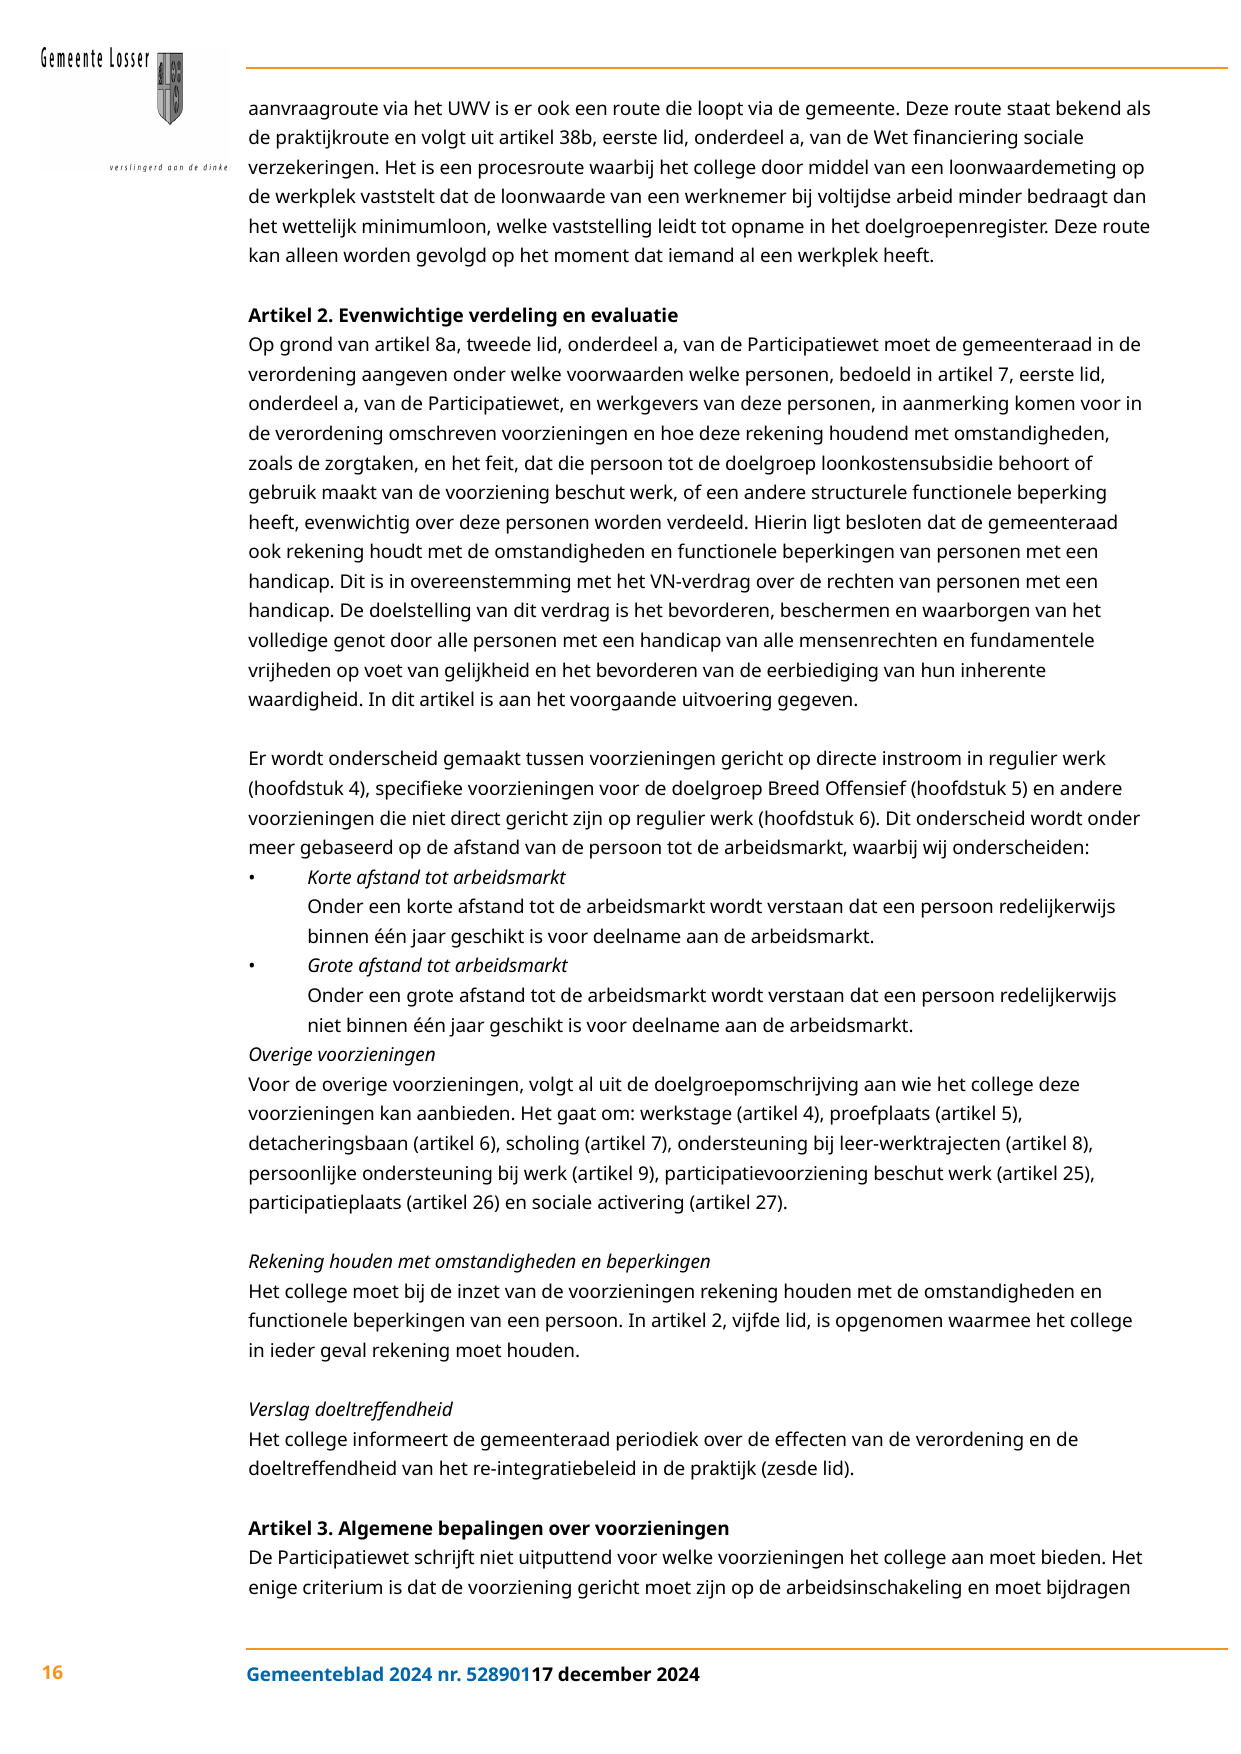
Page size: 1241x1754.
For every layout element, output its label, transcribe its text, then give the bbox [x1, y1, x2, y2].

list Onder een grote afstand tot de arbeidsmarkt wordt verstaan dat een persoon redelijkerwijs niet binnen één jaar geschikt is voor deelname aan de arbeidsmarkt. [248, 982, 1152, 1038]
list Grote afstand tot arbeidsmarkt [248, 953, 1152, 978]
text Er wordt onderscheid gemaakt tussen voorzieningen gericht op directe instroom in regulier werk (hoofdstuk 4), specifieke voorzieningen voor de doelgroep Breed Offensief (hoofdstuk 5) en andere voorzieningen die niet direct gericht zijn op regulier werk (hoofdstuk 6). Dit onderscheid wordt onder meer gebaseerd op de afstand van de persoon tot de arbeidsmarkt, waarbij wij onderscheiden: [248, 746, 1152, 860]
list Korte afstand tot arbeidsmarkt [248, 864, 1152, 890]
text Artikel 2. Evenwichtige verdeling en evaluatie [248, 302, 1152, 328]
text Op grond van artikel 8a, tweede lid, onderdeel a, van de Participatiewet moet de gemeenteraad in de verordening aangeven onder welke voorwaarden welke personen, bedoeld in artikel 7, eerste lid, onderdeel a, van de Participatiewet, en werkgevers van deze personen, in aanmerking komen voor in de verordening omschreven voorzieningen en hoe deze rekening houdend met omstandigheden, zoals de zorgtaken, en het feit, dat die persoon tot de doelgroep loonkostensubsidie behoort of gebruik maakt van de voorziening beschut werk, of een andere structurele functionele beperking heeft, evenwichtig over deze personen worden verdeeld. Hierin ligt besloten dat de gemeenteraad ook rekening houdt met de omstandigheden en functionele beperkingen van personen met een handicap. Dit is in overeenstemming met het VN-verdrag over de rechten van personen met een handicap. De doelstelling van dit verdrag is het bevorderen, beschermen en waarborgen van het volledige genot door alle personen met een handicap van alle mensenrechten en fundamentele vrijheden op voet van gelijkheid en het bevorderen van de eerbiediging van hun inherente waardigheid. In dit artikel is aan het voorgaande uitvoering gegeven. [248, 331, 1152, 712]
text Overige voorzieningen [248, 1041, 1152, 1067]
picture [41, 47, 231, 172]
text De Participatiewet schrijft niet uitputtend voor welke voorzieningen het college aan moet bieden. Het enige criterium is dat de voorziening gericht moet zijn op de arbeidsinschakeling en moet bijdragen [248, 1544, 1152, 1600]
text aanvraagroute via het UWV is er ook een route die loopt via de gemeente. Deze route staat bekend als de praktijkroute en volgt uit artikel 38b, eerste lid, onderdeel a, van de Wet financiering sociale verzekeringen. Het is een procesroute waarbij het college door middel van een loonwaardemeting op de werkplek vaststelt dat de loonwaarde van een werknemer bij voltijdse arbeid minder bedraagt dan het wettelijk minimumloon, welke vaststelling leidt tot opname in het doelgroepenregister. Deze route kan alleen worden gevolgd op het moment dat iemand al een werkplek heeft. [248, 95, 1152, 268]
text Het college moet bij de inzet van de voorzieningen rekening houden met de omstandigheden en functionele beperkingen van een persoon. In artikel 2, vijfde lid, is opgenomen waarmee het college in ieder geval rekening moet houden. [248, 1278, 1152, 1363]
list Onder een korte afstand tot de arbeidsmarkt wordt verstaan dat een persoon redelijkerwijs binnen één jaar geschikt is voor deelname aan de arbeidsmarkt. [248, 893, 1152, 949]
text Verslag doeltreffendheid [248, 1396, 1152, 1422]
text Rekening houden met omstandigheden en beperkingen [248, 1248, 1152, 1274]
text Het college informeert de gemeenteraad periodiek over de effecten van de verordening en de doeltreffendheid van het re-integratiebeleid in de praktijk (zesde lid). [248, 1426, 1152, 1481]
text Voor de overige voorzieningen, volgt al uit de doelgroepomschrijving aan wie het college deze voorzieningen kan aanbieden. Het gaat om: werkstage (artikel 4), proefplaats (artikel 5), detacheringsbaan (artikel 6), scholing (artikel 7), ondersteuning bij leer-werktrajecten (artikel 8), persoonlijke ondersteuning bij werk (artikel 9), participatievoorziening beschut werk (artikel 25), participatieplaats (artikel 26) en sociale activering (artikel 27). [248, 1071, 1152, 1215]
text Artikel 3. Algemene bepalingen over voorzieningen [248, 1515, 1152, 1541]
